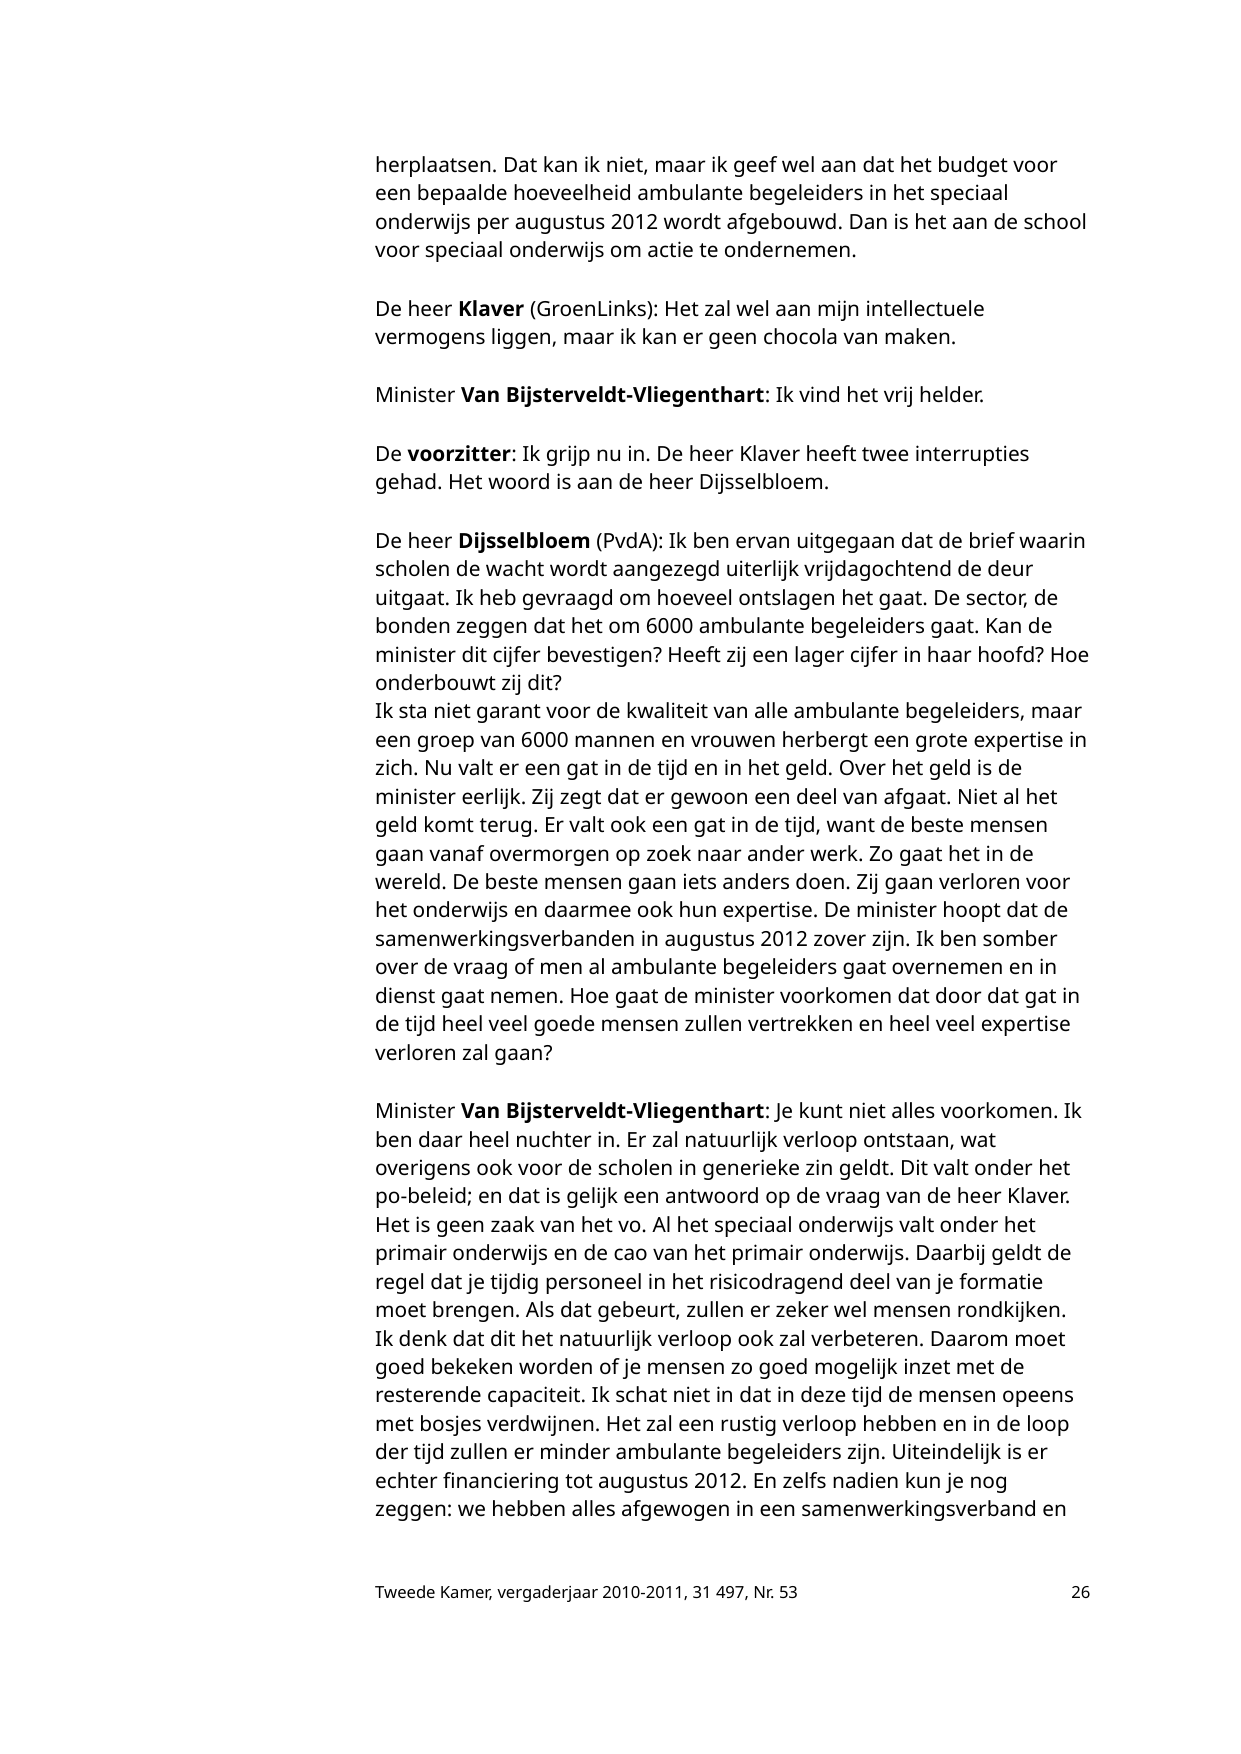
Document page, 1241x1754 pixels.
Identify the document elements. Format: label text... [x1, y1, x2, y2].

text De heer Klaver (GroenLinks): Het zal wel aan mijn intellectuele vermogens liggen, maar ik kan er geen chocola van maken. [375, 294, 1090, 351]
text De voorzitter: Ik grijp nu in. De heer Klaver heeft twee interrupties gehad. Het woord is aan de heer Dijsselbloem. [375, 439, 1090, 496]
text De heer Dijsselbloem (PvdA): Ik ben ervan uitgegaan dat de brief waarin scholen de wacht wordt aangezegd uiterlijk vrijdagochtend de deur uitgaat. Ik heb gevraagd om hoeveel ontslagen het gaat. De sector, de bonden zeggen dat het om 6000 ambulante begeleiders gaat. Kan de minister dit cijfer bevestigen? Heeft zij een lager cijfer in haar hoofd? Hoe onderbouwt zij dit? [375, 526, 1090, 697]
text Minister Van Bijsterveldt-Vliegenthart: Ik vind het vrij helder. [375, 381, 1090, 409]
text herplaatsen. Dat kan ik niet, maar ik geef wel aan dat het budget voor een bepaalde hoeveelheid ambulante begeleiders in het speciaal onderwijs per augustus 2012 wordt afgebouwd. Dan is het aan de school voor speciaal onderwijs om actie te ondernemen. [375, 150, 1090, 264]
text Ik sta niet garant voor de kwaliteit van alle ambulante begeleiders, maar een groep van 6000 mannen en vrouwen herbergt een grote expertise in zich. Nu valt er een gat in de tijd en in het geld. Over het geld is de minister eerlijk. Zij zegt dat er gewoon een deel van afgaat. Niet al het geld komt terug. Er valt ook een gat in de tijd, want de beste mensen gaan vanaf overmorgen op zoek naar ander werk. Zo gaat het in de wereld. De beste mensen gaan iets anders doen. Zij gaan verloren voor het onderwijs en daarmee ook hun expertise. De minister hoopt dat de samenwerkingsverbanden in augustus 2012 zover zijn. Ik ben somber over de vraag of men al ambulante begeleiders gaat overnemen en in dienst gaat nemen. Hoe gaat de minister voorkomen dat door dat gat in de tijd heel veel goede mensen zullen vertrekken en heel veel expertise verloren zal gaan? [375, 697, 1090, 1066]
text Minister Van Bijsterveldt-Vliegenthart: Je kunt niet alles voorkomen. Ik ben daar heel nuchter in. Er zal natuurlijk verloop ontstaan, wat overigens ook voor de scholen in generieke zin geldt. Dit valt onder het po-beleid; en dat is gelijk een antwoord op de vraag van de heer Klaver. Het is geen zaak van het vo. Al het speciaal onderwijs valt onder het primair onderwijs en de cao van het primair onderwijs. Daarbij geldt de regel dat je tijdig personeel in het risicodragend deel van je formatie moet brengen. Als dat gebeurt, zullen er zeker wel mensen rondkijken. Ik denk dat dit het natuurlijk verloop ook zal verbeteren. Daarom moet goed bekeken worden of je mensen zo goed mogelijk inzet met de resterende capaciteit. Ik schat niet in dat in deze tijd de mensen opeens met bosjes verdwijnen. Het zal een rustig verloop hebben en in de loop der tijd zullen er minder ambulante begeleiders zijn. Uiteindelijk is er echter financiering tot augustus 2012. En zelfs nadien kun je nog zeggen: we hebben alles afgewogen in een samenwerkingsverband en [375, 1096, 1090, 1523]
